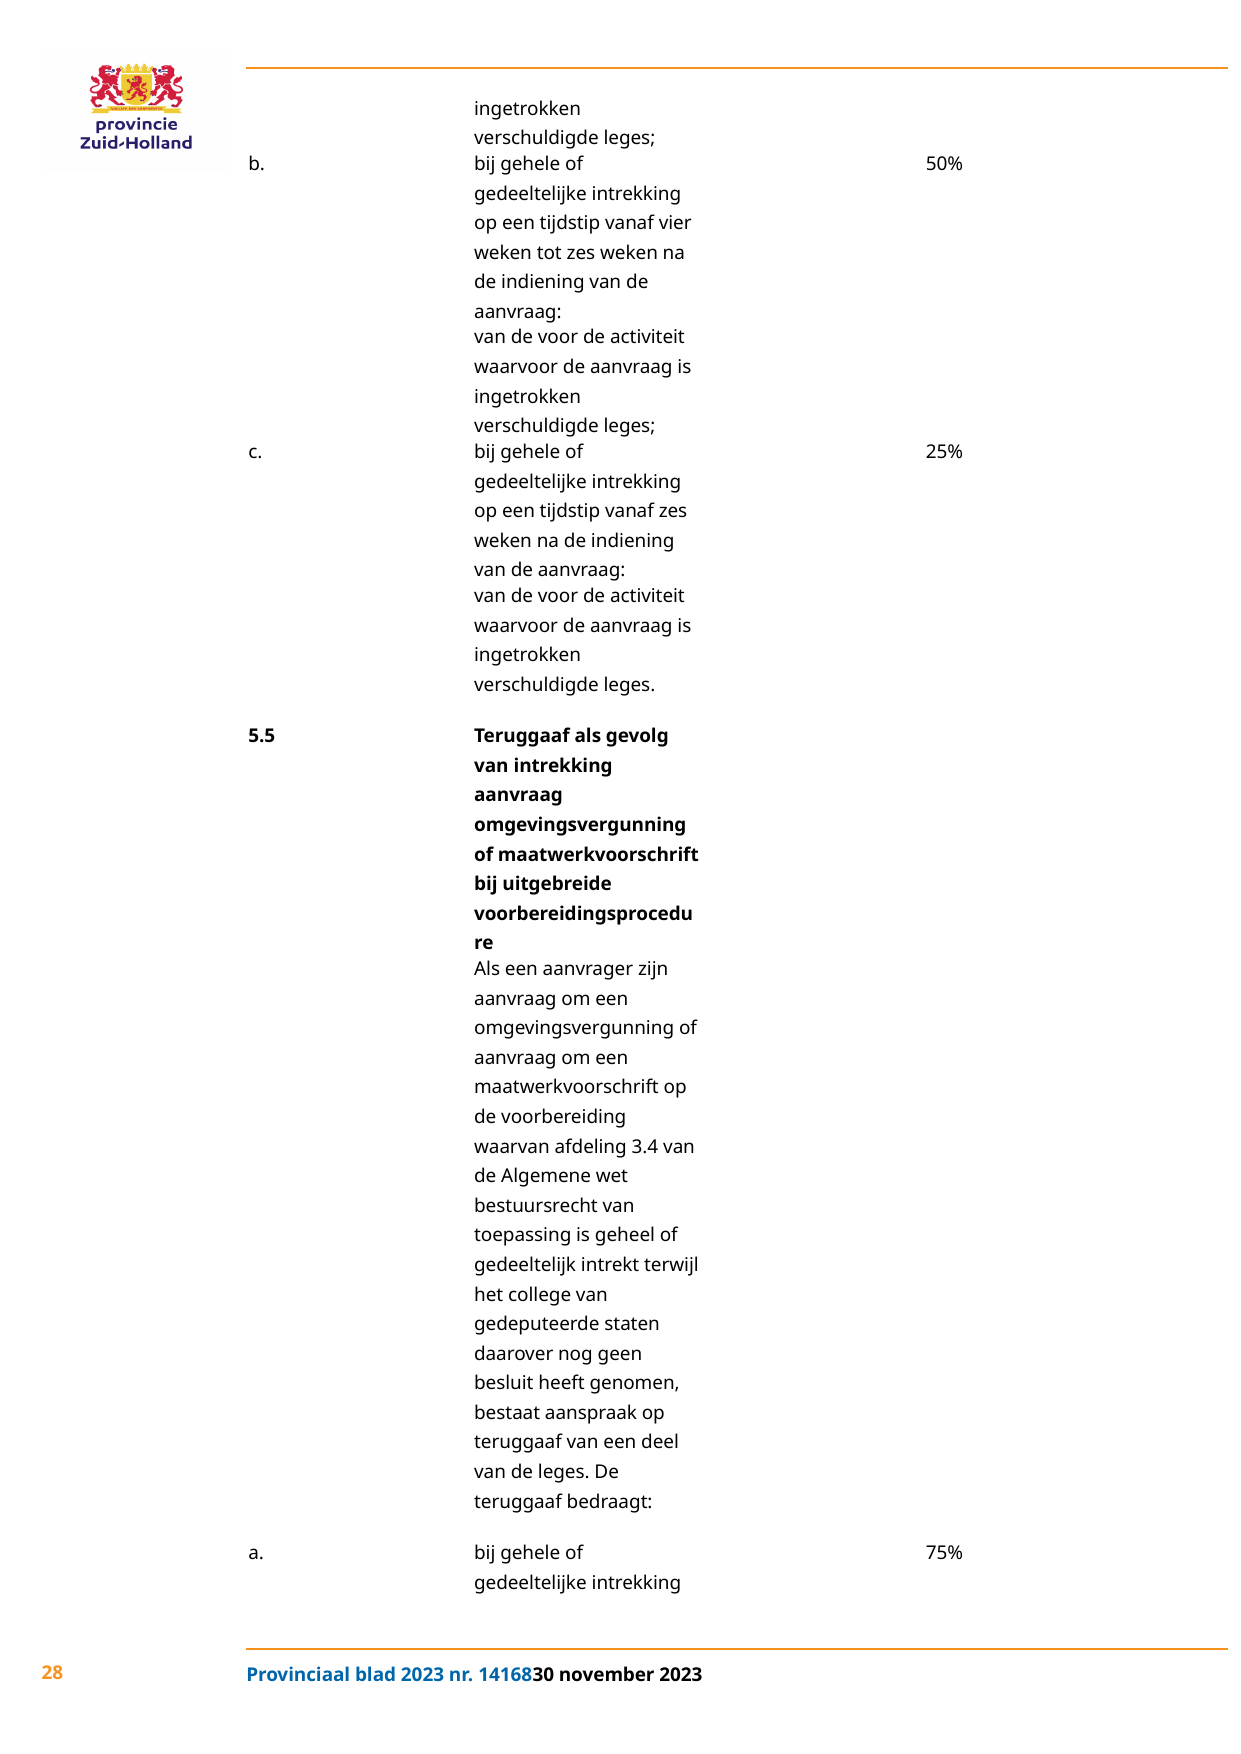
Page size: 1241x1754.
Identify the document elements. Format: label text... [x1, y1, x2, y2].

table_cell c. [248, 438, 474, 582]
picture [41, 47, 231, 172]
table_cell [926, 723, 1152, 955]
table_cell [926, 1514, 1152, 1539]
table_cell [926, 582, 1152, 697]
table_cell 25% [926, 438, 1152, 582]
table_cell 5.5 [248, 723, 474, 955]
table_cell [700, 1514, 926, 1539]
table_cell Als een aanvrager zijn aanvraag om een omgevingsvergunning of aanvraag om een maatwerkvoorschrift op de voorbereiding waarvan afdeling 3.4 van de Algemene wet bestuursrecht van toepassing is geheel of gedeeltelijk intrekt terwijl het college van gedeputeerde staten daarover nog geen besluit heeft genomen, bestaat aanspraak op teruggaaf van een deel van de leges. De teruggaaf bedraagt: [474, 955, 700, 1513]
table_cell [700, 955, 926, 1513]
table_cell [700, 697, 926, 722]
table_cell [700, 582, 926, 697]
table_cell [700, 723, 926, 955]
table_cell 50% [926, 150, 1152, 324]
table_cell a. [248, 1539, 474, 1594]
table_cell bij gehele of gedeeltelijke intrekking op een tijdstip vanaf zes weken na de indiening van de aanvraag: [474, 438, 700, 582]
table_cell [248, 582, 474, 697]
table_cell [700, 150, 926, 324]
table_cell ingetrokken verschuldigde leges; [474, 95, 700, 150]
table_cell [926, 324, 1152, 438]
table_cell [474, 697, 700, 722]
table_cell [248, 95, 474, 150]
table_cell [926, 95, 1152, 150]
table_cell Teruggaaf als gevolg van intrekking aanvraag omgevingsvergunning of maatwerkvoorschrift bij uitgebreide voorbereidingsprocedure [474, 723, 700, 955]
table_cell [700, 324, 926, 438]
table_cell bij gehele of gedeeltelijke intrekking op een tijdstip vanaf vier weken tot zes weken na de indiening van de aanvraag: [474, 150, 700, 324]
table_cell [248, 324, 474, 438]
table_cell [926, 697, 1152, 722]
table_cell [700, 1539, 926, 1594]
table_cell [700, 438, 926, 582]
table_cell [248, 955, 474, 1513]
table_cell [926, 955, 1152, 1513]
table_cell [700, 95, 926, 150]
table_cell [248, 1514, 474, 1539]
table_cell [474, 1514, 700, 1539]
table_cell b. [248, 150, 474, 324]
table_cell van de voor de activiteit waarvoor de aanvraag is ingetrokken verschuldigde leges; [474, 324, 700, 438]
table_cell van de voor de activiteit waarvoor de aanvraag is ingetrokken verschuldigde leges. [474, 582, 700, 697]
table_cell bij gehele of gedeeltelijke intrekking [474, 1539, 700, 1594]
table_cell 75% [926, 1539, 1152, 1594]
table_cell [248, 697, 474, 722]
